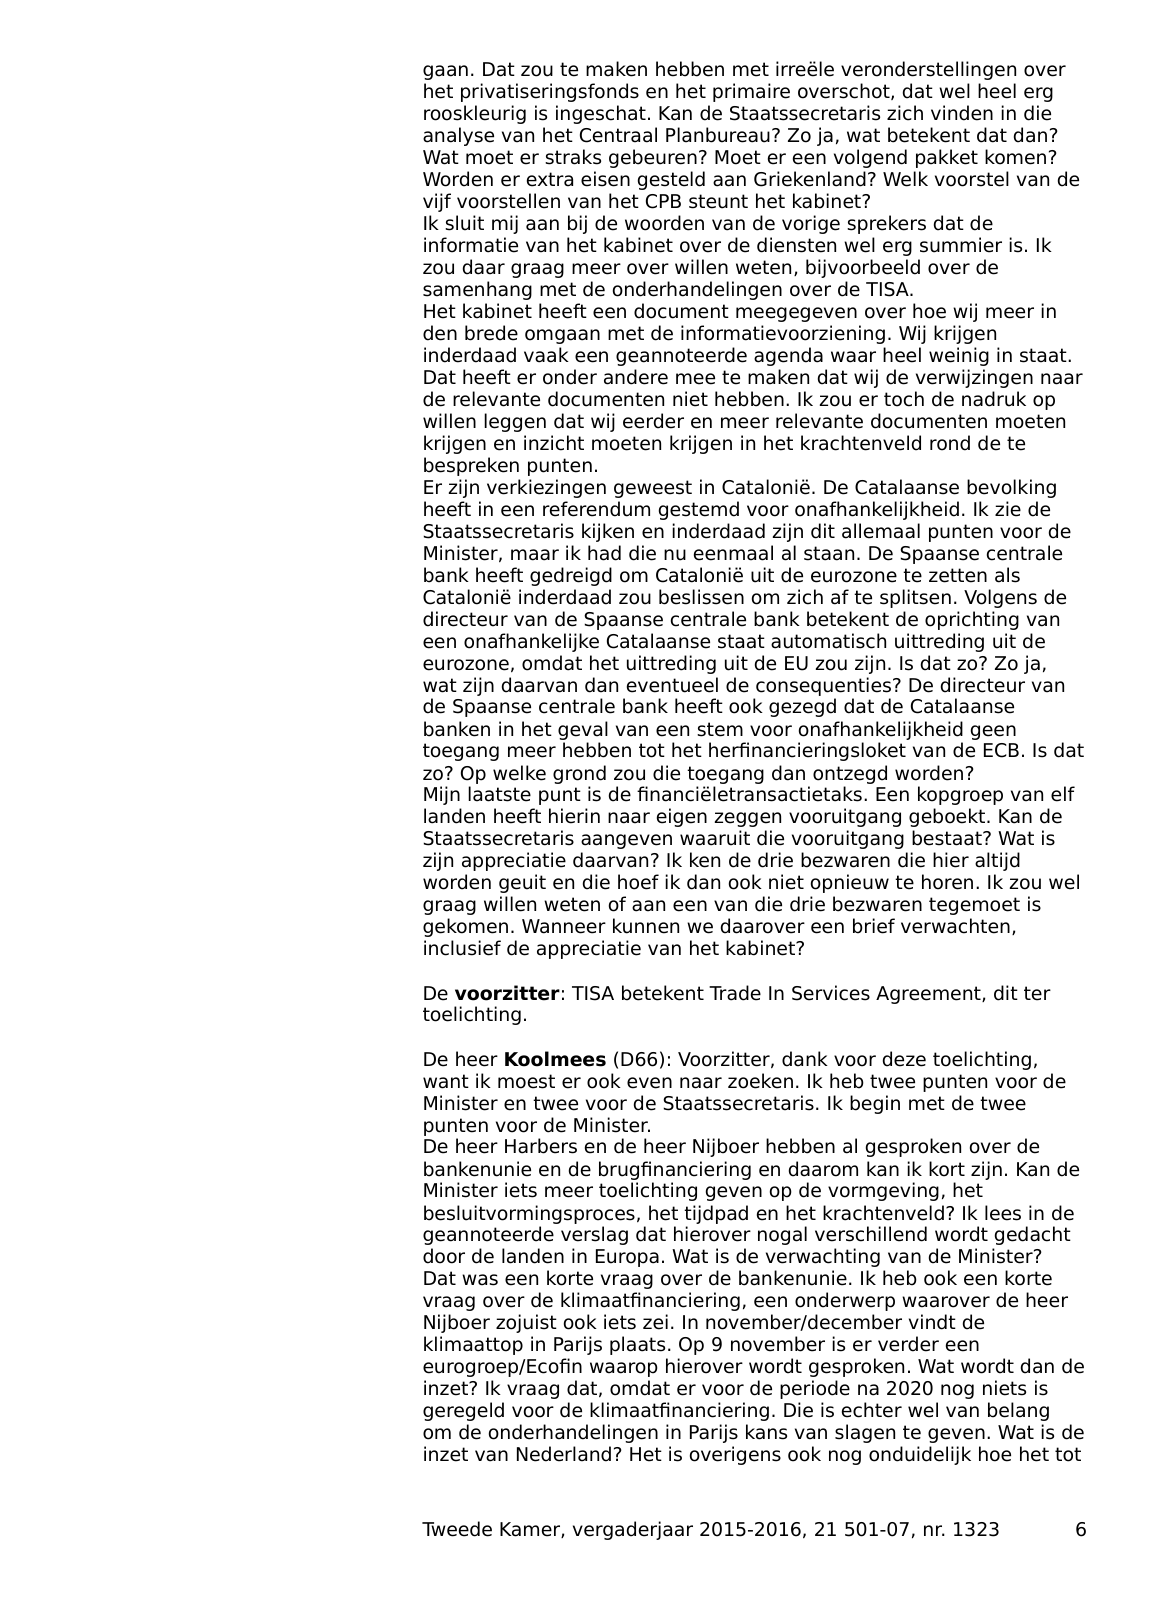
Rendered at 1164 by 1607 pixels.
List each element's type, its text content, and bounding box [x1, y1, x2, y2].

text Het kabinet heeft een document meegegeven over hoe wij meer in den brede omgaan met de informatievoorziening. Wij krijgen inderdaad vaak een geannoteerde agenda waar heel weinig in staat. Dat heeft er onder andere mee te maken dat wij de verwijzingen naar de relevante documenten niet hebben. Ik zou er toch de nadruk op willen leggen dat wij eerder en meer relevante documenten moeten krijgen en inzicht moeten krijgen in het krachtenveld rond de te bespreken punten. [422, 301, 1087, 477]
text De voorzitter: TISA betekent Trade In Services Agreement, dit ter toelichting. [422, 982, 1087, 1026]
text Mijn laatste punt is de financiëletransactietaks. Een kopgroep van elf landen heeft hierin naar eigen zeggen vooruitgang geboekt. Kan de Staatssecretaris aangeven waaruit die vooruitgang bestaat? Wat is zijn appreciatie daarvan? Ik ken de drie bezwaren die hier altijd worden geuit en die hoef ik dan ook niet opnieuw te horen. Ik zou wel graag willen weten of aan een van die drie bezwaren tegemoet is gekomen. Wanneer kunnen we daarover een brief verwachten, inclusief de appreciatie van het kabinet? [422, 784, 1087, 960]
text De heer Harbers en de heer Nijboer hebben al gesproken over de bankenunie en de brugfinanciering en daarom kan ik kort zijn. Kan de Minister iets meer toelichting geven op de vormgeving, het besluitvormingsproces, het tijdpad en het krachtenveld? Ik lees in de geannoteerde verslag dat hierover nogal verschillend wordt gedacht door de landen in Europa. Wat is de verwachting van de Minister? [422, 1136, 1087, 1268]
text Er zijn verkiezingen geweest in Catalonië. De Catalaanse bevolking heeft in een referendum gestemd voor onafhankelijkheid. Ik zie de Staatssecretaris kijken en inderdaad zijn dit allemaal punten voor de Minister, maar ik had die nu eenmaal al staan. De Spaanse centrale bank heeft gedreigd om Catalonië uit de eurozone te zetten als Catalonië inderdaad zou beslissen om zich af te splitsen. Volgens de directeur van de Spaanse centrale bank betekent de oprichting van een onafhankelijke Catalaanse staat automatisch uittreding uit de eurozone, omdat het uittreding uit de EU zou zijn. Is dat zo? Zo ja, wat zijn daarvan dan eventueel de consequenties? De directeur van de Spaanse centrale bank heeft ook gezegd dat de Catalaanse banken in het geval van een stem voor onafhankelijkheid geen toegang meer hebben tot het herfinancieringsloket van de ECB. Is dat zo? Op welke grond zou die toegang dan ontzegd worden? [422, 477, 1087, 784]
text De heer Koolmees (D66): Voorzitter, dank voor deze toelichting, want ik moest er ook even naar zoeken. Ik heb twee punten voor de Minister en twee voor de Staatssecretaris. Ik begin met de twee punten voor de Minister. [422, 1048, 1087, 1136]
text gaan. Dat zou te maken hebben met irreële veronderstellingen over het privatiseringsfonds en het primaire overschot, dat wel heel erg rooskleurig is ingeschat. Kan de Staatssecretaris zich vinden in die analyse van het Centraal Planbureau? Zo ja, wat betekent dat dan? Wat moet er straks gebeuren? Moet er een volgend pakket komen? Worden er extra eisen gesteld aan Griekenland? Welk voorstel van de vijf voorstellen van het CPB steunt het kabinet? [422, 59, 1087, 213]
text Ik sluit mij aan bij de woorden van de vorige sprekers dat de informatie van het kabinet over de diensten wel erg summier is. Ik zou daar graag meer over willen weten, bijvoorbeeld over de samenhang met de onderhandelingen over de TISA. [422, 213, 1087, 301]
text Dat was een korte vraag over de bankenunie. Ik heb ook een korte vraag over de klimaatfinanciering, een onderwerp waarover de heer Nijboer zojuist ook iets zei. In november/december vindt de klimaattop in Parijs plaats. Op 9 november is er verder een eurogroep/Ecofin waarop hierover wordt gesproken. Wat wordt dan de inzet? Ik vraag dat, omdat er voor de periode na 2020 nog niets is geregeld voor de klimaatfinanciering. Die is echter wel van belang om de onderhandelingen in Parijs kans van slagen te geven. Wat is de inzet van Nederland? Het is overigens ook nog onduidelijk hoe het tot [422, 1268, 1087, 1466]
